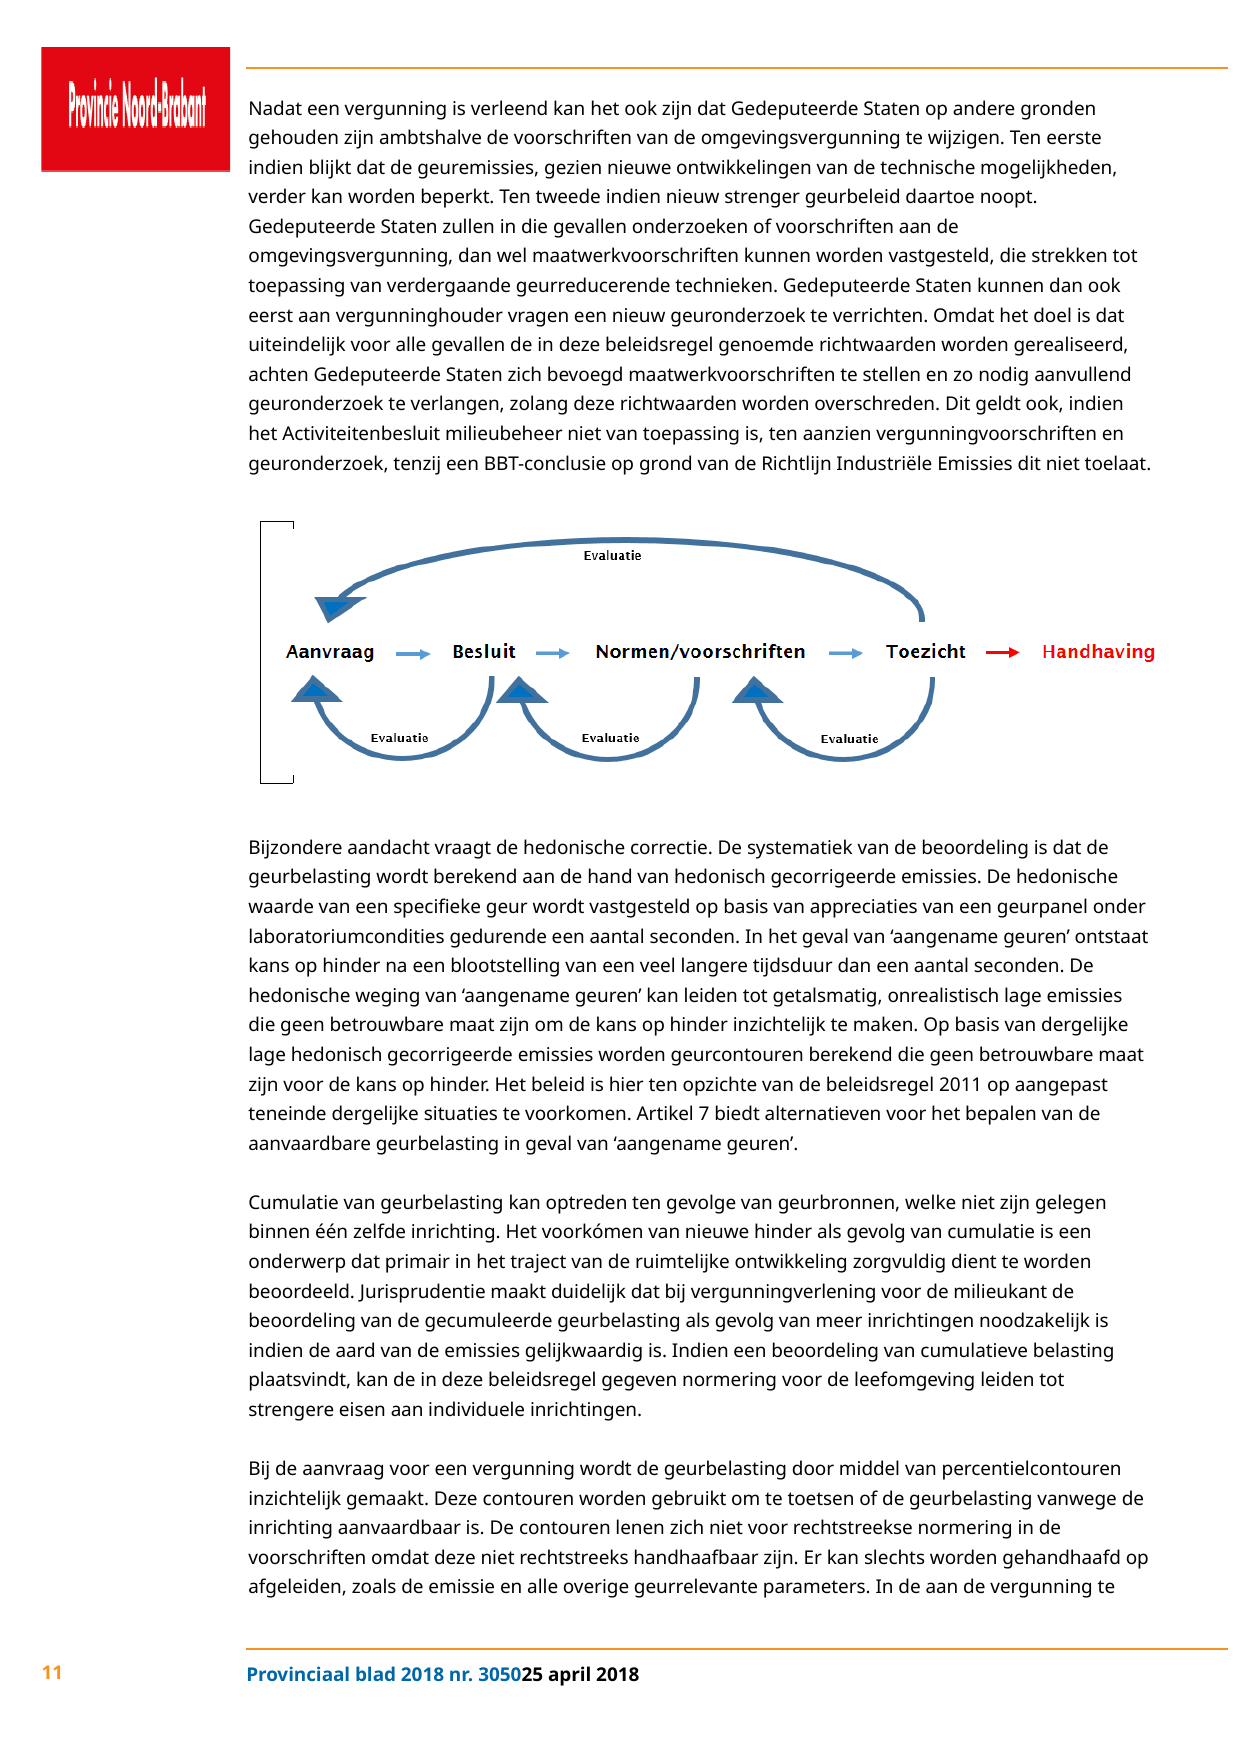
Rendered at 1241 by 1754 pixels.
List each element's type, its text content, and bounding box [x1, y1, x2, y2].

text Bijzondere aandacht vraagt de hedonische correctie. De systematiek van de beoordeling is dat de geurbelasting wordt berekend aan de hand van hedonisch gecorrigeerde emissies. De hedonische waarde van een specifieke geur wordt vastgesteld op basis van appreciaties van een geurpanel onder laboratoriumcondities gedurende een aantal seconden. In het geval van ‘aangename geuren’ ontstaat kans op hinder na een blootstelling van een veel langere tijdsduur dan een aantal seconden. De hedonische weging van ‘aangename geuren’ kan leiden tot getalsmatig, onrealistisch lage emissies die geen betrouwbare maat zijn om de kans op hinder inzichtelijk te maken. Op basis van dergelijke lage hedonisch gecorrigeerde emissies worden geurcontouren berekend die geen betrouwbare maat zijn voor de kans op hinder. Het beleid is hier ten opzichte van de beleidsregel 2011 op aangepast teneinde dergelijke situaties te voorkomen. Artikel 7 biedt alternatieven voor het bepalen van de aanvaardbare geurbelasting in geval van ‘aangename geuren’. [248, 834, 1152, 1156]
picture [41, 47, 231, 172]
text Bij de aanvraag voor een vergunning wordt de geurbelasting door middel van percentielcontouren inzichtelijk gemaakt. Deze contouren worden gebruikt om te toetsen of de geurbelasting vanwege de inrichting aanvaardbaar is. De contouren lenen zich niet voor rechtstreekse normering in de voorschriften omdat deze niet rechtstreeks handhaafbaar zijn. Er kan slechts worden gehandhaafd op afgeleiden, zoals de emissie en alle overige geurrelevante parameters. In de aan de vergunning te [248, 1455, 1152, 1599]
text Cumulatie van geurbelasting kan optreden ten gevolge van geurbronnen, welke niet zijn gelegen binnen één zelfde inrichting. Het voorkómen van nieuwe hinder als gevolg van cumulatie is een onderwerp dat primair in het traject van de ruimtelijke ontwikkeling zorgvuldig dient te worden beoordeeld. Jurisprudentie maakt duidelijk dat bij vergunningverlening voor de milieukant de beoordeling van de gecumuleerde geurbelasting als gevolg van meer inrichtingen noodzakelijk is indien de aard van de emissies gelijkwaardig is. Indien een beoordeling van cumulatieve belasting plaatsvindt, kan de in deze beleidsregel gegeven normering voor de leefomgeving leiden tot strengere eisen aan individuele inrichtingen. [248, 1189, 1152, 1422]
text Nadat een vergunning is verleend kan het ook zijn dat Gedeputeerde Staten op andere gronden gehouden zijn ambtshalve de voorschriften van de omgevingsvergunning te wijzigen. Ten eerste indien blijkt dat de geuremissies, gezien nieuwe ontwikkelingen van de technische mogelijkheden, verder kan worden beperkt. Ten tweede indien nieuw strenger geurbeleid daartoe noopt. Gedeputeerde Staten zullen in die gevallen onderzoeken of voorschriften aan de omgevingsvergunning, dan wel maatwerkvoorschriften kunnen worden vastgesteld, die strekken tot toepassing van verdergaande geurreducerende technieken. Gedeputeerde Staten kunnen dan ook eerst aan vergunninghouder vragen een nieuw geuronderzoek te verrichten. Omdat het doel is dat uiteindelijk voor alle gevallen de in deze beleidsregel genoemde richtwaarden worden gerealiseerd, achten Gedeputeerde Staten zich bevoegd maatwerkvoorschriften te stellen en zo nodig aanvullend geuronderzoek te verlangen, zolang deze richtwaarden worden overschreden. Dit geldt ook, indien het Activiteitenbesluit milieubeheer niet van toepassing is, ten aanzien vergunningvoorschriften en geuronderzoek, tenzij een BBT-conclusie op grond van de Richtlijn Industriële Emissies dit niet toelaat. [248, 95, 1152, 476]
picture [268, 529, 1173, 775]
